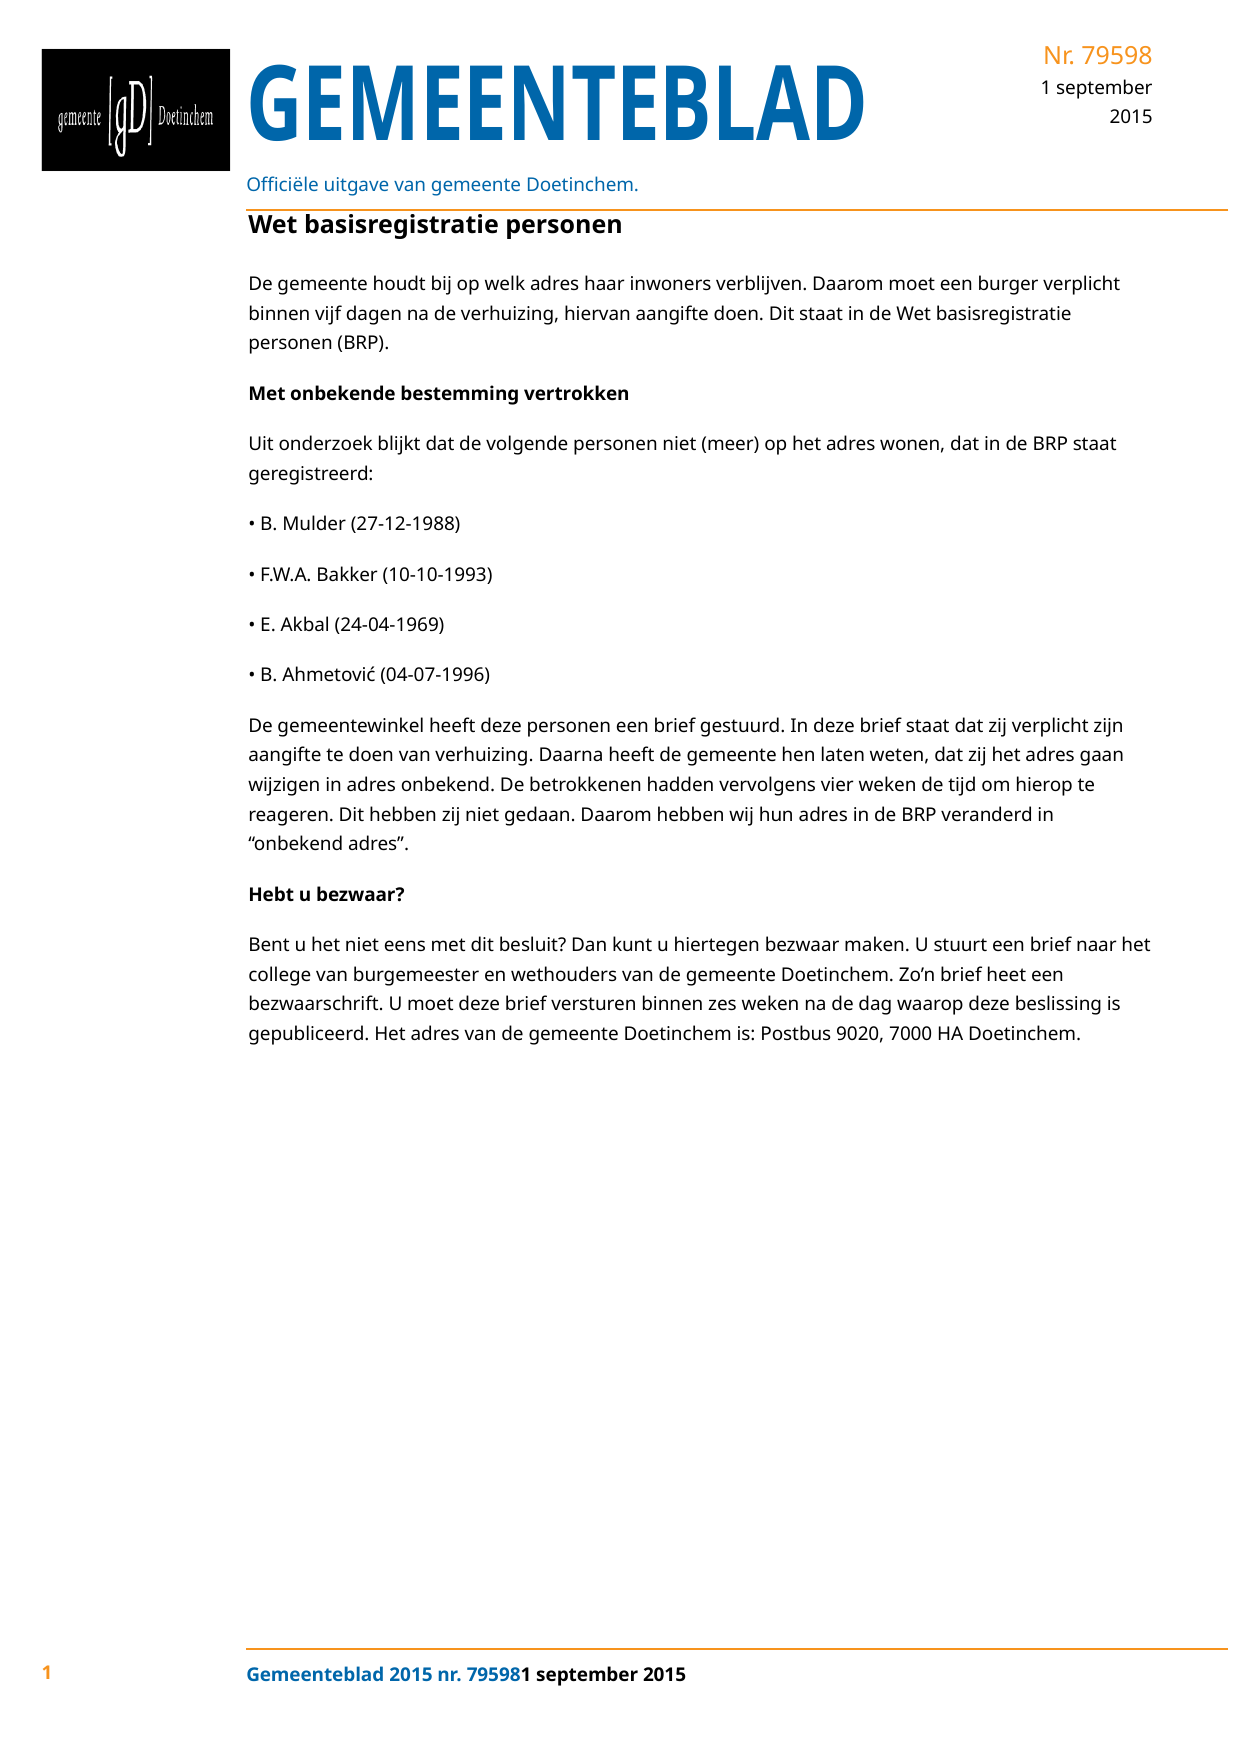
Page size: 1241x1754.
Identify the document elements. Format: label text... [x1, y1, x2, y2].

text • B. Mulder (27-12-1988) [248, 510, 1152, 536]
text Bent u het niet eens met dit besluit? Dan kunt u hiertegen bezwaar maken. U stuurt een brief naar het college van burgemeester en wethouders van de gemeente Doetinchem. Zo’n brief heet een bezwaarschrift. U moet deze brief versturen binnen zes weken na de dag waarop deze beslissing is gepubliceerd. Het adres van de gemeente Doetinchem is: Postbus 9020, 7000 HA Doetinchem. [248, 931, 1152, 1046]
text • F.W.A. Bakker (10-10-1993) [248, 561, 1152, 586]
picture [41, 47, 231, 172]
text Hebt u bezwaar? [248, 881, 1152, 906]
text • B. Ahmetović (04-07-1996) [248, 662, 1152, 687]
text • E. Akbal (24-04-1969) [248, 611, 1152, 637]
text De gemeente houdt bij op welk adres haar inwoners verblijven. Daarom moet een burger verplicht binnen vijf dagen na de verhuizing, hiervan aangifte doen. Dit staat in de Wet basisregistratie personen (BRP). [248, 270, 1152, 355]
text Uit onderzoek blijkt dat de volgende personen niet (meer) op het adres wonen, dat in de BRP staat geregistreerd: [248, 430, 1152, 486]
text Met onbekende bestemming vertrokken [248, 380, 1152, 406]
text Wet basisregistratie personen [248, 211, 1152, 241]
text De gemeentewinkel heeft deze personen een brief gestuurd. In deze brief staat dat zij verplicht zijn aangifte te doen van verhuizing. Daarna heeft de gemeente hen laten weten, dat zij het adres gaan wijzigen in adres onbekend. De betrokkenen hadden vervolgens vier weken de tijd om hierop te reageren. Dit hebben zij niet gedaan. Daarom hebben wij hun adres in de BRP veranderd in “onbekend adres”. [248, 712, 1152, 856]
